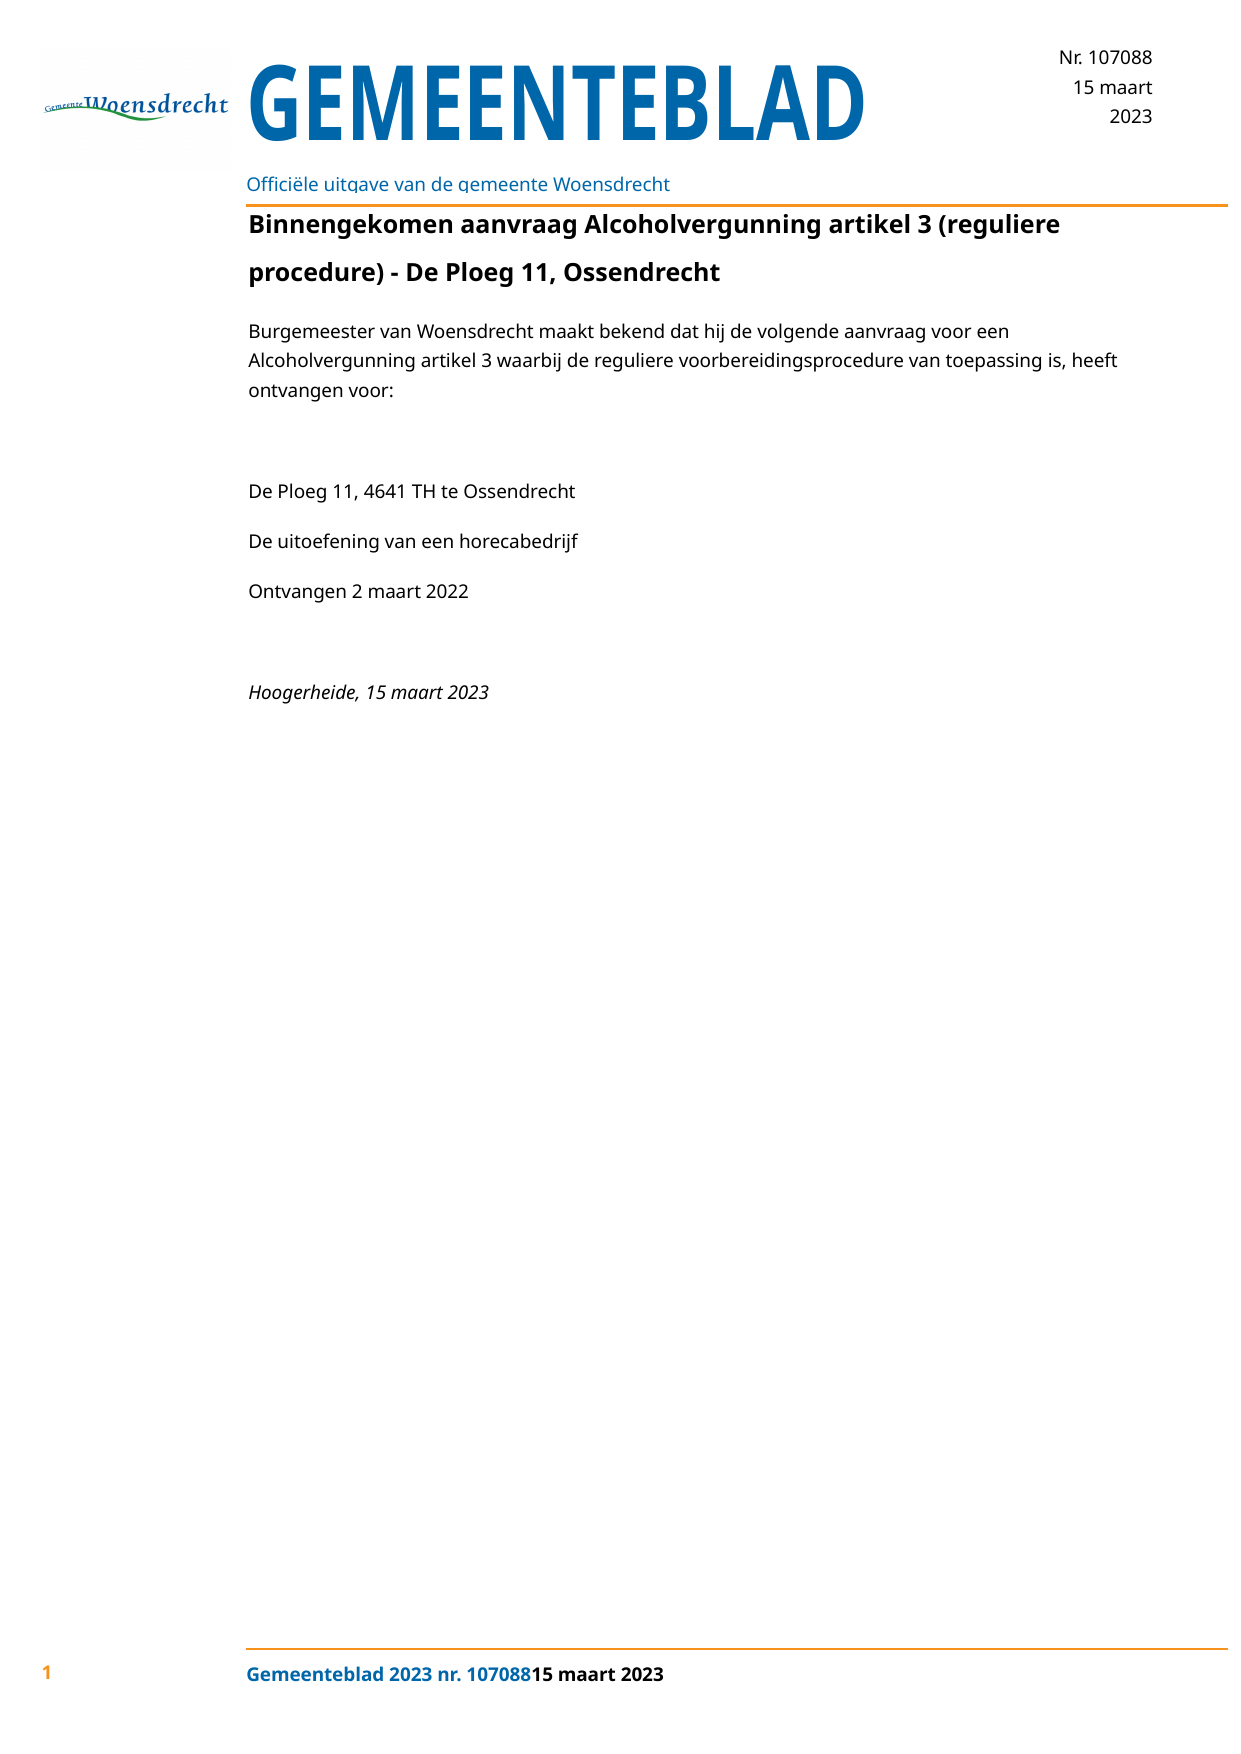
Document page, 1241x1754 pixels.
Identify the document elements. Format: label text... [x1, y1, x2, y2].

text Ontvangen 2 maart 2022 [248, 579, 1152, 604]
text Hoogerheide, 15 maart 2023 [248, 679, 1152, 705]
text De uitoefening van een horecabedrijf [248, 528, 1152, 554]
picture [41, 47, 231, 172]
text Burgemeester van Woensdrecht maakt bekend dat hij de volgende aanvraag voor een Alcoholvergunning artikel 3 waarbij de reguliere voorbereidingsprocedure van toepassing is, heeft ontvangen voor: [248, 318, 1152, 403]
text De Ploeg 11, 4641 TH te Ossendrecht [248, 478, 1152, 504]
text Binnengekomen aanvraag Alcoholvergunning artikel 3 (reguliere procedure) - De Ploeg 11, Ossendrecht [248, 207, 1152, 288]
